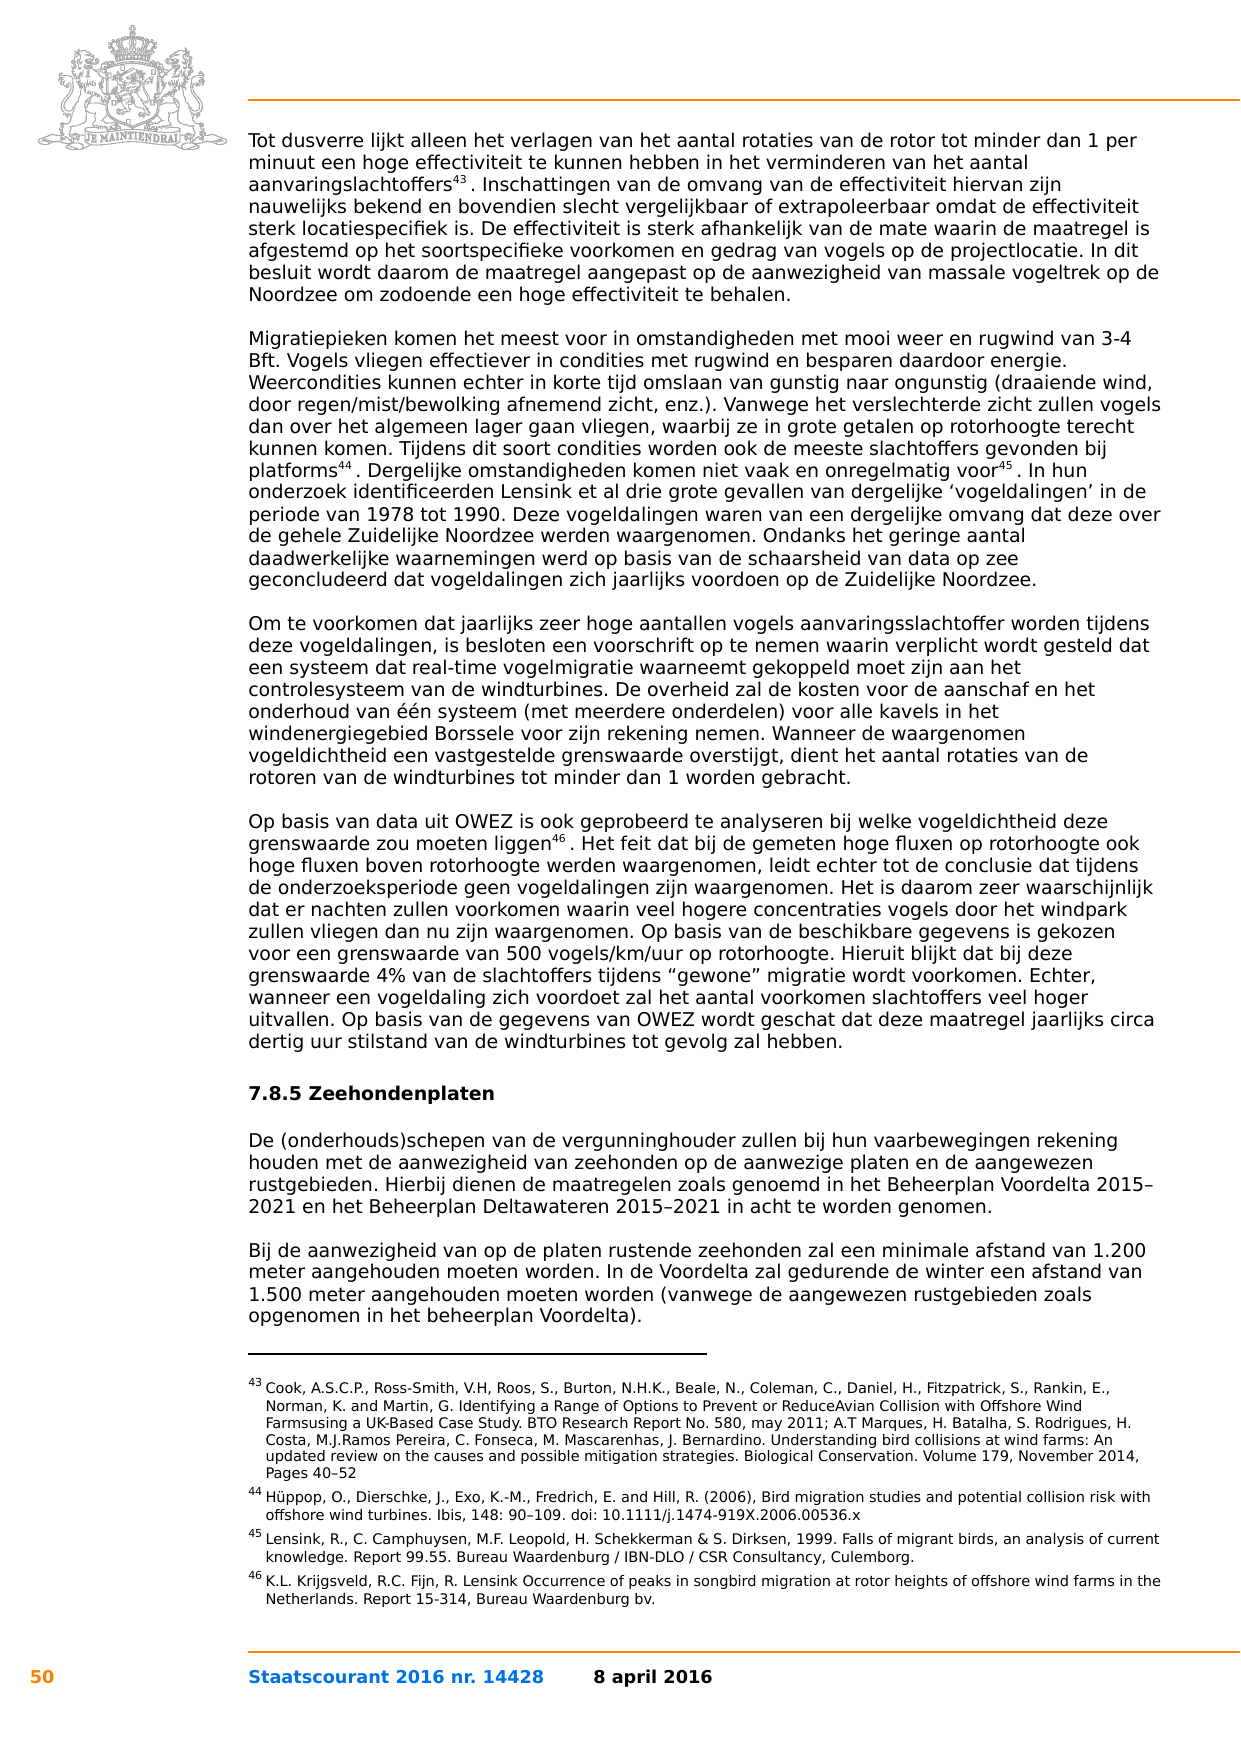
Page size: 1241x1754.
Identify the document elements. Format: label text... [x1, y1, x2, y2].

text Lensink, R., C. Camphuysen, M.F. Leopold, H. Schekkerman & S. Dirksen, 1999. Falls of migrant birds, an analysis of current knowledge. Report 99.55. Bureau Waardenburg / IBN-DLO / CSR Consultancy, Culemborg. [248, 1527, 1163, 1566]
text De (onderhouds)schepen van de vergunninghouder zullen bij hun vaarbewegingen rekening houden met de aanwezigheid van zeehonden op de aanwezige platen en de aangewezen rustgebieden. Hierbij dienen de maatregelen zoals genoemd in het Beheerplan Voordelta 2015–2021 en het Beheerplan Deltawateren 2015–2021 in acht te worden genomen. [248, 1130, 1163, 1218]
text Hüppop, O., Dierschke, J., Exo, K.-M., Fredrich, E. and Hill, R. (2006), Bird migration studies and potential collision risk with offshore wind turbines. Ibis, 148: 90–109. doi: 10.1111/j.1474-919X.2006.00536.x [248, 1485, 1163, 1524]
text Tot dusverre lijkt alleen het verlagen van het aantal rotaties van de rotor tot minder dan 1 per minuut een hoge effectiviteit te kunnen hebben in het verminderen van het aantal aanvaringslachtoffers. Inschattingen van de omvang van de effectiviteit hiervan zijn nauwelijks bekend en bovendien slecht vergelijkbaar of extrapoleerbaar omdat de effectiviteit sterk locatiespecifiek is. De effectiviteit is sterk afhankelijk van de mate waarin de maatregel is afgestemd op het soortspecifieke voorkomen en gedrag van vogels op de projectlocatie. In dit besluit wordt daarom de maatregel aangepast op de aanwezigheid van massale vogeltrek op de Noordzee om zodoende een hoge effectiviteit te behalen. [248, 130, 1163, 306]
text Cook, A.S.C.P., Ross-Smith, V.H, Roos, S., Burton, N.H.K., Beale, N., Coleman, C., Daniel, H., Fitzpatrick, S., Rankin, E., Norman, K. and Martin, G. Identifying a Range of Options to Prevent or ReduceAvian Collision with Offshore Wind Farmsusing a UK-Based Case Study. BTO Research Report No. 580, may 2011; A.T Marques, H. Batalha, S. Rodrigues, H. Costa, M.J.Ramos Pereira, C. Fonseca, M. Mascarenhas, J. Bernardino. Understanding bird collisions at wind farms: An updated review on the causes and possible mitigation strategies. Biological Conservation. Volume 179, November 2014, Pages 40–52 [248, 1376, 1163, 1482]
text K.L. Krijgsveld, R.C. Fijn, R. Lensink Occurrence of peaks in songbird migration at rotor heights of offshore wind farms in the Netherlands. Report 15-314, Bureau Waardenburg bv. [248, 1569, 1163, 1608]
text Bij de aanwezigheid van op de platen rustende zeehonden zal een minimale afstand van 1.200 meter aangehouden moeten worden. In de Voordelta zal gedurende de winter een afstand van 1.500 meter aangehouden moeten worden (vanwege de aangewezen rustgebieden zoals opgenomen in het beheerplan Voordelta). [248, 1239, 1163, 1327]
text Migratiepieken komen het meest voor in omstandigheden met mooi weer en rugwind van 3-4 Bft. Vogels vliegen effectiever in condities met rugwind en besparen daardoor energie. Weercondities kunnen echter in korte tijd omslaan van gunstig naar ongunstig (draaiende wind, door regen/mist/bewolking afnemend zicht, enz.). Vanwege het verslechterde zicht zullen vogels dan over het algemeen lager gaan vliegen, waarbij ze in grote getalen op rotorhoogte terecht kunnen komen. Tijdens dit soort condities worden ook de meeste slachtoffers gevonden bij platforms. Dergelijke omstandigheden komen niet vaak en onregelmatig voor. In hun onderzoek identificeerden Lensink et al drie grote gevallen van dergelijke ‘vogeldalingen’ in de periode van 1978 tot 1990. Deze vogeldalingen waren van een dergelijke omvang dat deze over de gehele Zuidelijke Noordzee werden waargenomen. Ondanks het geringe aantal daadwerkelijke waarnemingen werd op basis van de schaarsheid van data op zee geconcludeerd dat vogeldalingen zich jaarlijks voordoen op de Zuidelijke Noordzee. [248, 328, 1163, 591]
text Op basis van data uit OWEZ is ook geprobeerd te analyseren bij welke vogeldichtheid deze grenswaarde zou moeten liggen. Het feit dat bij de gemeten hoge fluxen op rotorhoogte ook hoge fluxen boven rotorhoogte werden waargenomen, leidt echter tot de conclusie dat tijdens de onderzoeksperiode geen vogeldalingen zijn waargenomen. Het is daarom zeer waarschijnlijk dat er nachten zullen voorkomen waarin veel hogere concentraties vogels door het windpark zullen vliegen dan nu zijn waargenomen. Op basis van de beschikbare gegevens is gekozen voor een grenswaarde van 500 vogels/km/uur op rotorhoogte. Hieruit blijkt dat bij deze grenswaarde 4% van de slachtoffers tijdens “gewone” migratie wordt voorkomen. Echter, wanneer een vogeldaling zich voordoet zal het aantal voorkomen slachtoffers veel hoger uitvallen. Op basis van de gegevens van OWEZ wordt geschat dat deze maatregel jaarlijks circa dertig uur stilstand van de windturbines tot gevolg zal hebben. [248, 811, 1163, 1053]
subtitle 7.8.5 Zeehondenplaten [248, 1083, 1163, 1105]
picture [38, 25, 227, 150]
text Om te voorkomen dat jaarlijks zeer hoge aantallen vogels aanvaringsslachtoffer worden tijdens deze vogeldalingen, is besloten een voorschrift op te nemen waarin verplicht wordt gesteld dat een systeem dat real-time vogelmigratie waarneemt gekoppeld moet zijn aan het controlesysteem van de windturbines. De overheid zal de kosten voor de aanschaf en het onderhoud van één systeem (met meerdere onderdelen) voor alle kavels in het windenergiegebied Borssele voor zijn rekening nemen. Wanneer de waargenomen vogeldichtheid een vastgestelde grenswaarde overstijgt, dient het aantal rotaties van de rotoren van de windturbines tot minder dan 1 worden gebracht. [248, 613, 1163, 789]
